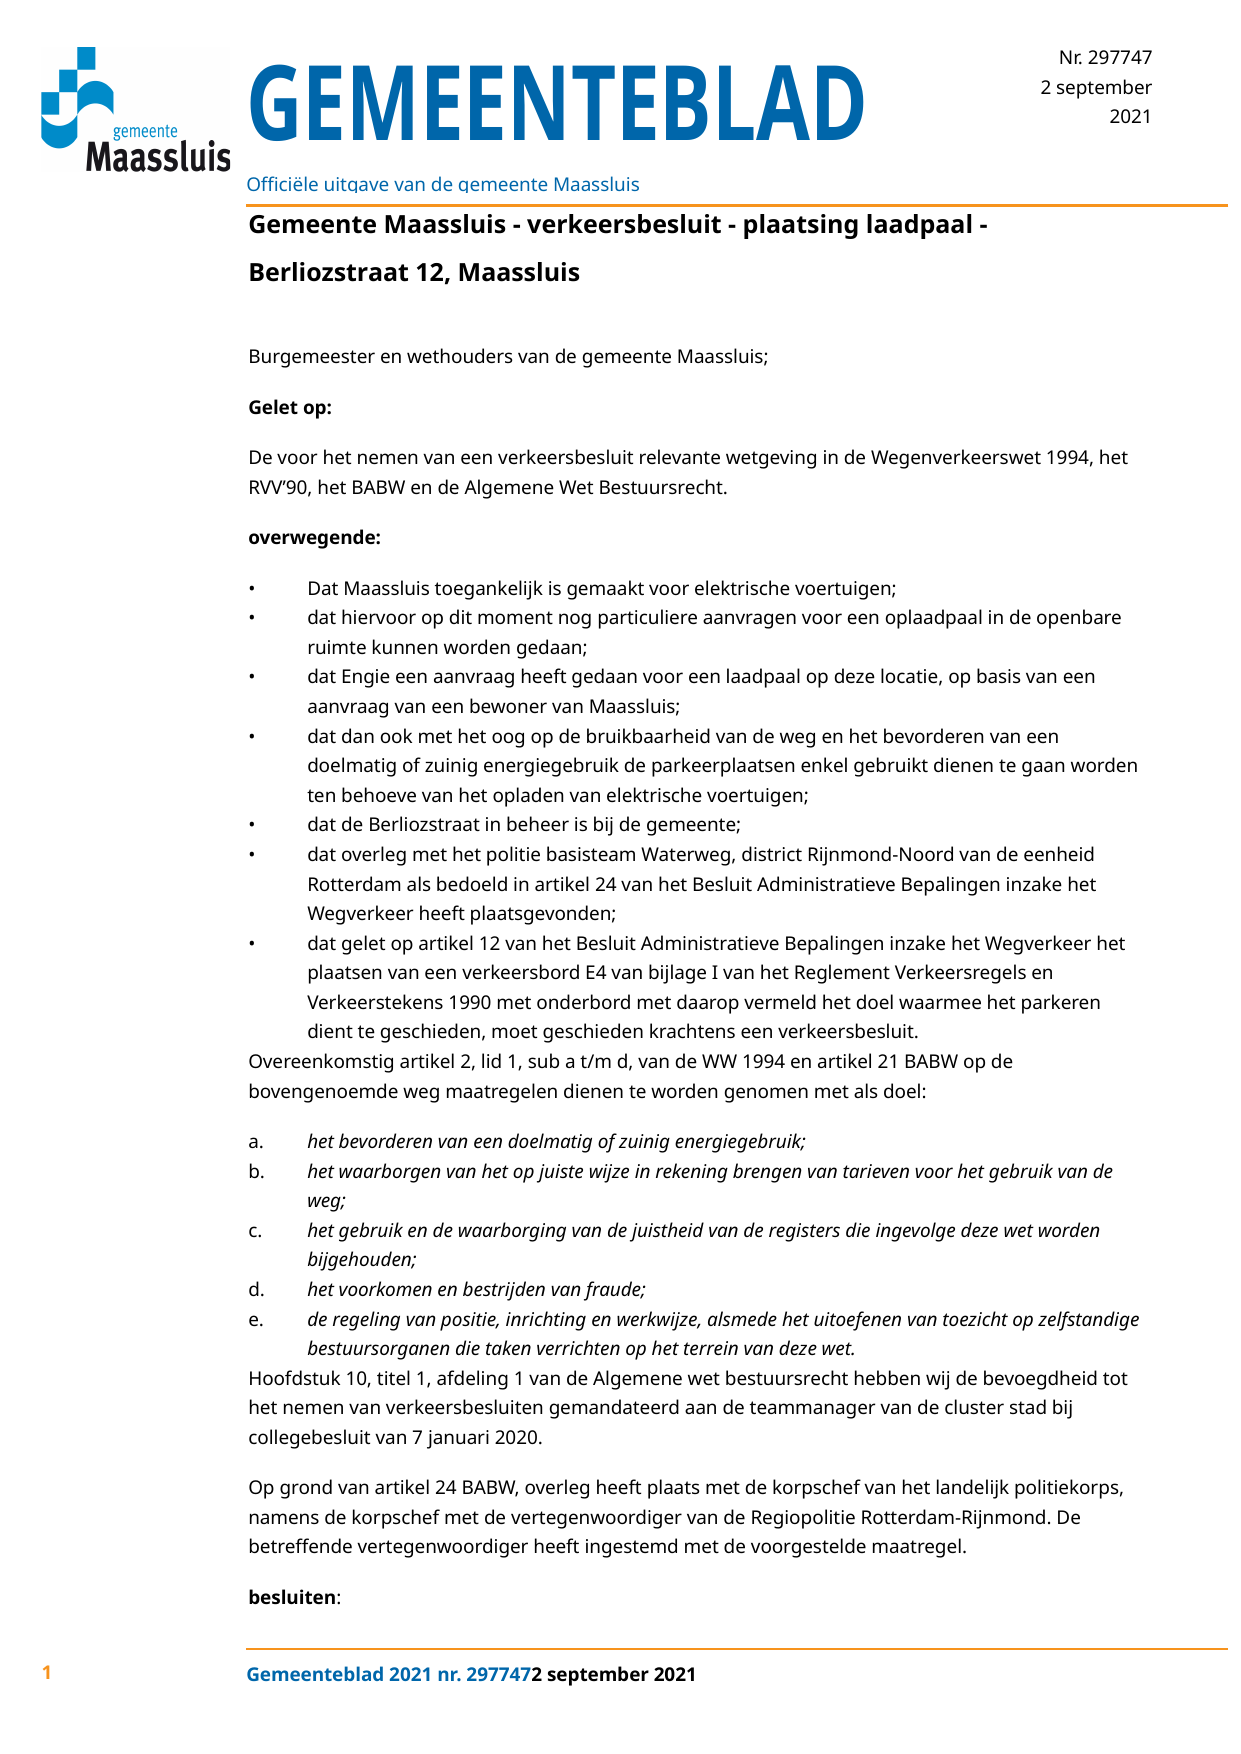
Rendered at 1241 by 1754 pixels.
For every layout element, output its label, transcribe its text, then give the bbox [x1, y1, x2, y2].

list het waarborgen van het op juiste wijze in rekening brengen van tarieven voor het gebruik van de weg; [248, 1158, 1152, 1213]
list dat hiervoor op dit moment nog particuliere aanvragen voor een oplaadpaal in de openbare ruimte kunnen worden gedaan; [248, 604, 1152, 660]
list Dat Maassluis toegankelijk is gemaakt voor elektrische voertuigen; [248, 575, 1152, 601]
text besluiten: [248, 1584, 1152, 1610]
list het gebruik en de waarborging van de juistheid van de registers die ingevolge deze wet worden bijgehouden; [248, 1217, 1152, 1272]
list dat Engie een aanvraag heeft gedaan voor een laadpaal op deze locatie, op basis van een aanvraag van een bewoner van Maassluis; [248, 664, 1152, 719]
list dat overleg met het politie basisteam Waterweg, district Rijnmond-Noord van de eenheid Rotterdam als bedoeld in artikel 24 van het Besluit Administratieve Bepalingen inzake het Wegverkeer heeft plaatsgevonden; [248, 841, 1152, 926]
list dat de Berliozstraat in beheer is bij de gemeente; [248, 812, 1152, 837]
list de regeling van positie, inrichting en werkwijze, alsmede het uitoefenen van toezicht op zelfstandige bestuursorganen die taken verrichten op het terrein van deze wet. [248, 1306, 1152, 1361]
text Burgemeester en wethouders van de gemeente Maassluis; [248, 344, 1152, 369]
text overwegende: [248, 524, 1152, 550]
list dat gelet op artikel 12 van het Besluit Administratieve Bepalingen inzake het Wegverkeer het plaatsen van een verkeersbord E4 van bijlage I van het Reglement Verkeersregels en Verkeerstekens 1990 met onderbord met daarop vermeld het doel waarmee het parkeren dient te geschieden, moet geschieden krachtens een verkeersbesluit. [248, 930, 1152, 1044]
text Gemeente Maassluis - verkeersbesluit - plaatsing laadpaal - Berliozstraat 12, Maassluis [248, 207, 1152, 288]
text Overeenkomstig artikel 2, lid 1, sub a t/m d, van de WW 1994 en artikel 21 BABW op de bovengenoemde weg maatregelen dienen te worden genomen met als doel: [248, 1048, 1152, 1103]
picture [41, 47, 231, 172]
picture [41, 47, 77, 92]
list het voorkomen en bestrijden van fraude; [248, 1276, 1152, 1302]
text Op grond van artikel 24 BABW, overleg heeft plaats met de korpschef van het landelijk politiekorps, namens de korpschef met de vertegenwoordiger van de Regiopolitie Rotterdam-Rijnmond. De betreffende vertegenwoordiger heeft ingestemd met de voorgestelde maatregel. [248, 1474, 1152, 1559]
text Gelet op: [248, 394, 1152, 420]
list het bevorderen van een doelmatig of zuinig energiegebruik; [248, 1128, 1152, 1154]
list dat dan ook met het oog op de bruikbaarheid van de weg en het bevorderen van een doelmatig of zuinig energiegebruik de parkeerplaatsen enkel gebruikt dienen te gaan worden ten behoeve van het opladen van elektrische voertuigen; [248, 723, 1152, 808]
text Hoofdstuk 10, titel 1, afdeling 1 van de Algemene wet bestuursrecht hebben wij de bevoegdheid tot het nemen van verkeersbesluiten gemandateerd aan de teammanager van de cluster stad bij collegebesluit van 7 januari 2020. [248, 1365, 1152, 1450]
text De voor het nemen van een verkeersbesluit relevante wetgeving in de Wegenverkeerswet 1994, het RVV’90, het BABW en de Algemene Wet Bestuursrecht. [248, 444, 1152, 500]
